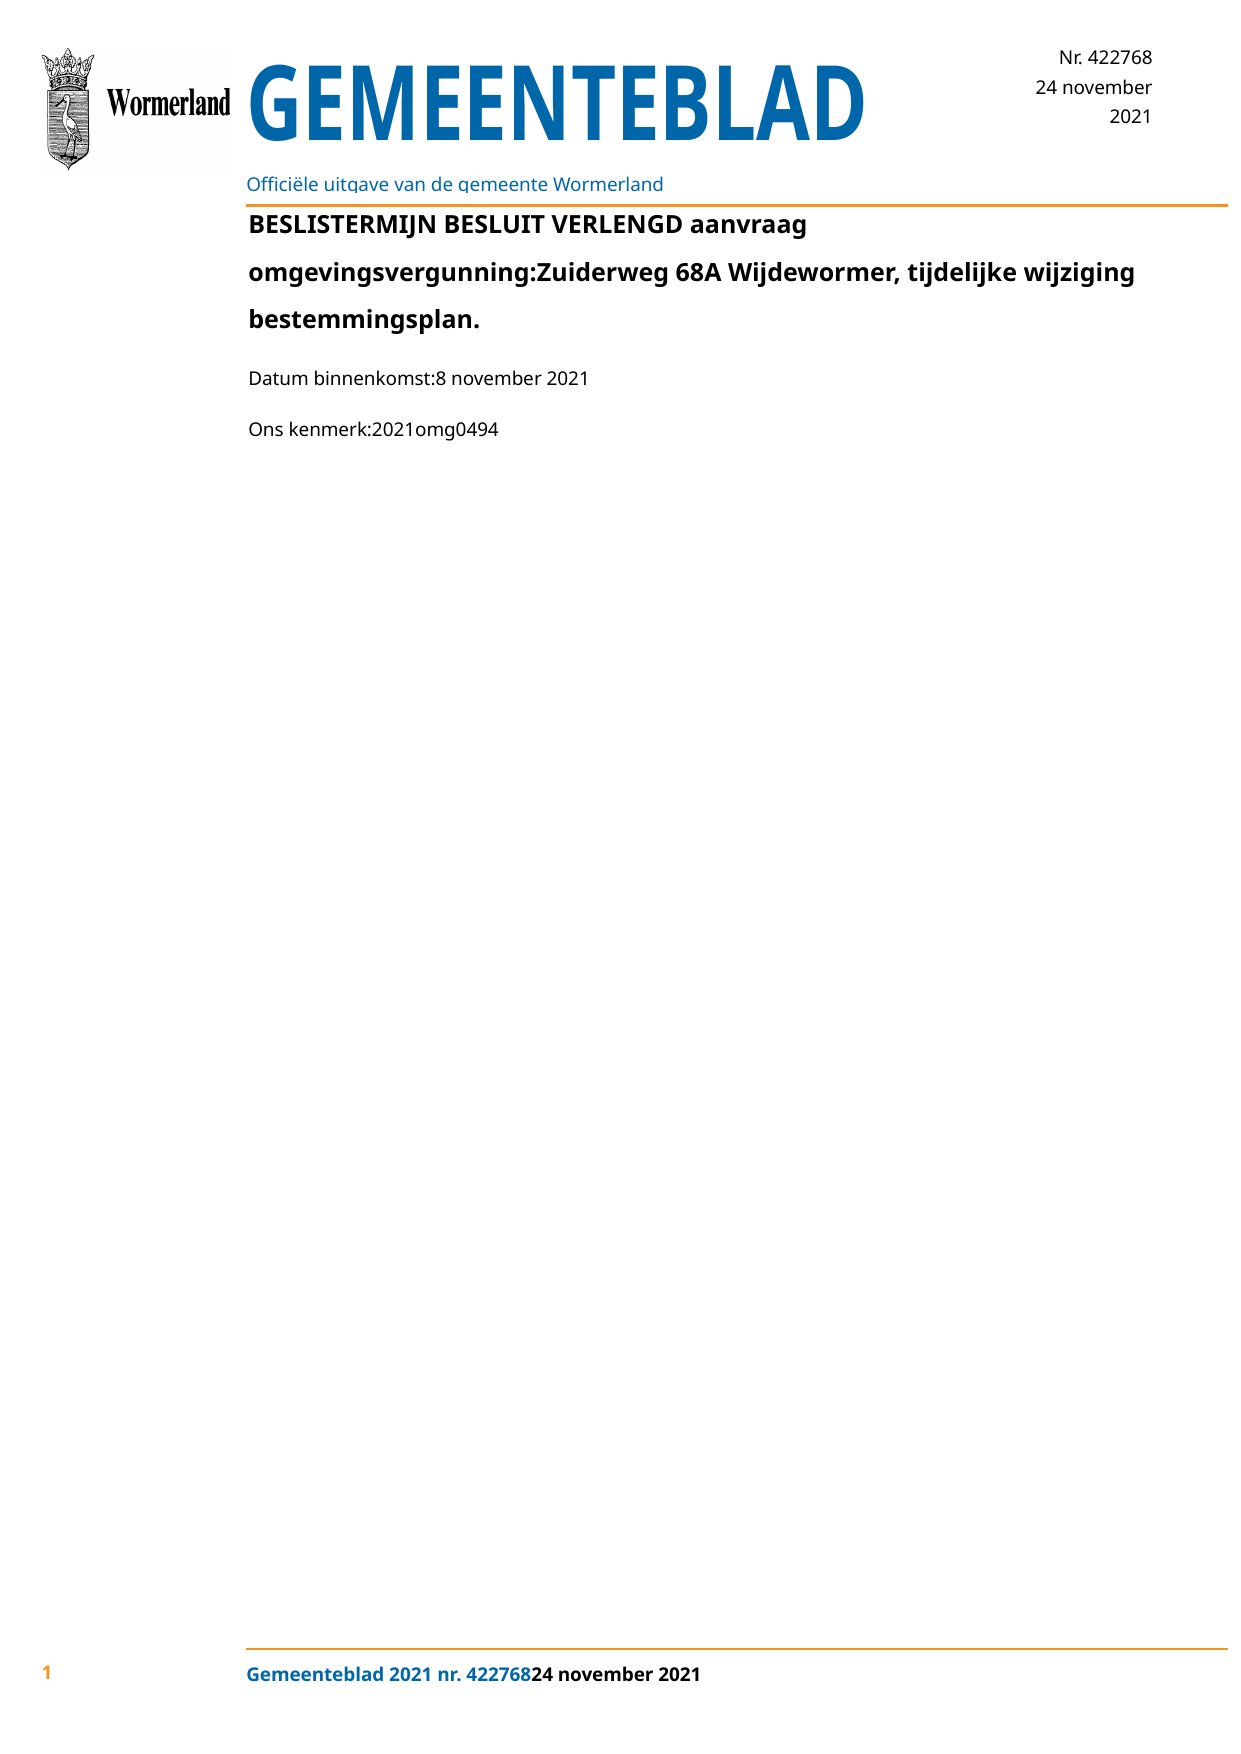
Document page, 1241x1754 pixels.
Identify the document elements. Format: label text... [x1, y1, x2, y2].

text Datum binnenkomst:8 november 2021 [248, 366, 1152, 391]
picture [41, 47, 231, 172]
text Ons kenmerk:2021omg0494 [248, 416, 1152, 442]
text BESLISTERMIJN BESLUIT VERLENGD aanvraag omgevingsvergunning:Zuiderweg 68A Wijdewormer, tijdelijke wijziging bestemmingsplan. [248, 207, 1152, 336]
